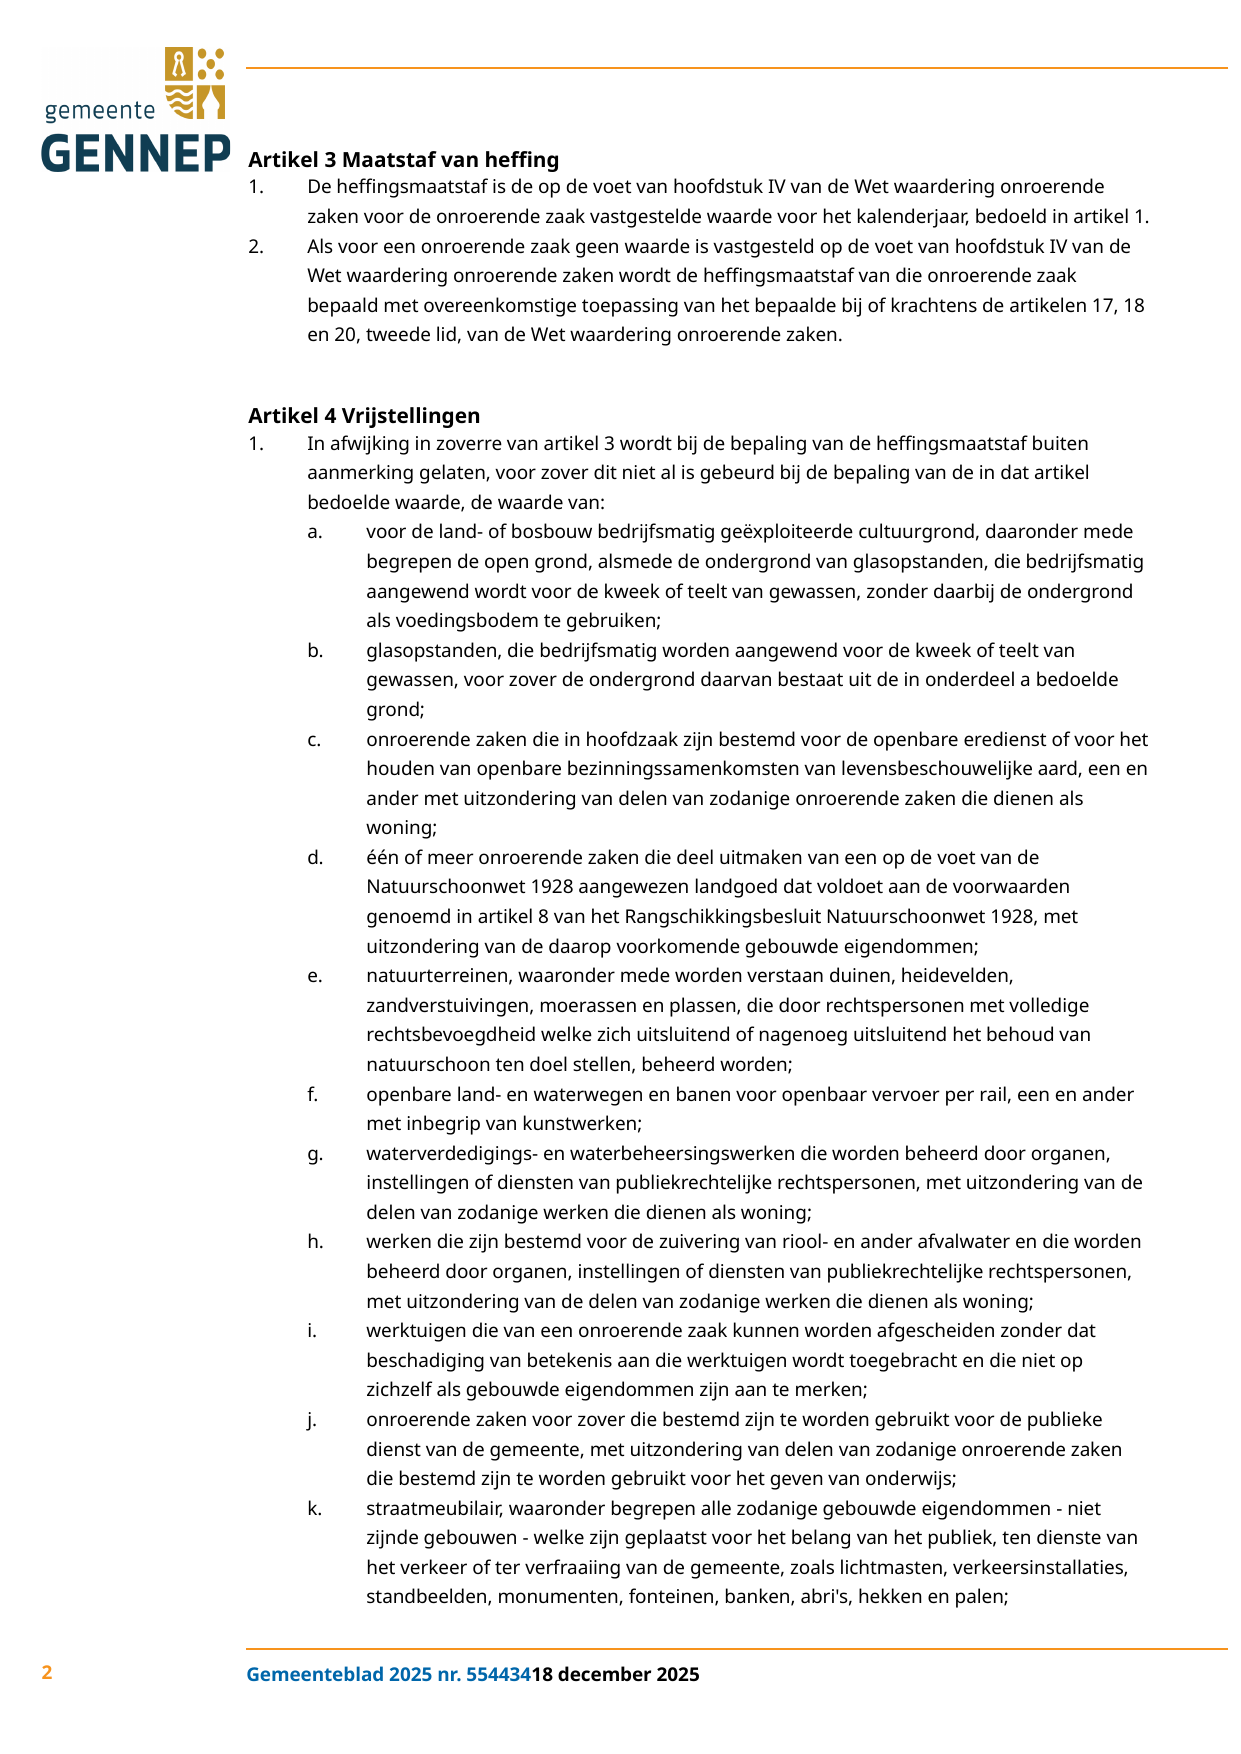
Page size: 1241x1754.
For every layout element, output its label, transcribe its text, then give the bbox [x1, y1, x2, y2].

list werken die zijn bestemd voor de zuivering van riool- en ander afvalwater en die worden beheerd door organen, instellingen of diensten van publiekrechtelijke rechtspersonen, met uitzondering van de delen van zodanige werken die dienen als woning; [307, 1229, 1152, 1314]
list glasopstanden, die bedrijfsmatig worden aangewend voor de kweek of teelt van gewassen, voor zover de ondergrond daarvan bestaat uit de in onderdeel a bedoelde grond; [307, 637, 1152, 722]
list natuurterreinen, waaronder mede worden verstaan duinen, heidevelden, zandverstuivingen, moerassen en plassen, die door rechtspersonen met volledige rechtsbevoegdheid welke zich uitsluitend of nagenoeg uitsluitend het behoud van natuurschoon ten doel stellen, beheerd worden; [307, 962, 1152, 1077]
text Artikel 3 Maatstaf van heffing [248, 145, 1152, 174]
list Als voor een onroerende zaak geen waarde is vastgesteld op de voet van hoofdstuk IV van de Wet waardering onroerende zaken wordt de heffingsmaatstaf van die onroerende zaak bepaald met overeenkomstige toepassing van het bepaalde bij of krachtens de artikelen 17, 18 en 20, tweede lid, van de Wet waardering onroerende zaken. [248, 233, 1152, 347]
list onroerende zaken die in hoofdzaak zijn bestemd voor de openbare eredienst of voor het houden van openbare bezinningssamenkomsten van levensbeschouwelijke aard, een en ander met uitzondering van delen van zodanige onroerende zaken die dienen als woning; [307, 726, 1152, 840]
text Artikel 4 Vrijstellingen [248, 402, 1152, 430]
list werktuigen die van een onroerende zaak kunnen worden afgescheiden zonder dat beschadiging van betekenis aan die werktuigen wordt toegebracht en die niet op zichzelf als gebouwde eigendommen zijn aan te merken; [307, 1317, 1152, 1402]
list De heffingsmaatstaf is de op de voet van hoofdstuk IV van de Wet waardering onroerende zaken voor de onroerende zaak vastgestelde waarde voor het kalenderjaar, bedoeld in artikel 1. [248, 174, 1152, 229]
list In afwijking in zoverre van artikel 3 wordt bij de bepaling van de heffingsmaatstaf buiten aanmerking gelaten, voor zover dit niet al is gebeurd bij de bepaling van de in dat artikel bedoelde waarde, de waarde van: [248, 430, 1152, 515]
list waterverdedigings- en waterbeheersingswerken die worden beheerd door organen, instellingen of diensten van publiekrechtelijke rechtspersonen, met uitzondering van de delen van zodanige werken die dienen als woning; [307, 1140, 1152, 1225]
list openbare land- en waterwegen en banen voor openbaar vervoer per rail, een en ander met inbegrip van kunstwerken; [307, 1081, 1152, 1136]
list straatmeubilair, waaronder begrepen alle zodanige gebouwde eigendommen - niet zijnde gebouwen - welke zijn geplaatst voor het belang van het publiek, ten dienste van het verkeer of ter verfraaiing van de gemeente, zoals lichtmasten, verkeersinstallaties, standbeelden, monumenten, fonteinen, banken, abri's, hekken en palen; [307, 1495, 1152, 1609]
list één of meer onroerende zaken die deel uitmaken van een op de voet van de Natuurschoonwet 1928 aangewezen landgoed dat voldoet aan de voorwaarden genoemd in artikel 8 van het Rangschikkingsbesluit Natuurschoonwet 1928, met uitzondering van de daarop voorkomende gebouwde eigendommen; [307, 844, 1152, 959]
list onroerende zaken voor zover die bestemd zijn te worden gebruikt voor de publieke dienst van de gemeente, met uitzondering van delen van zodanige onroerende zaken die bestemd zijn te worden gebruikt voor het geven van onderwijs; [307, 1406, 1152, 1491]
list voor de land- of bosbouw bedrijfsmatig geëxploiteerde cultuurgrond, daaronder mede begrepen de open grond, alsmede de ondergrond van glasopstanden, die bedrijfsmatig aangewend wordt voor de kweek of teelt van gewassen, zonder daarbij de ondergrond als voedingsbodem te gebruiken; [307, 519, 1152, 633]
picture [41, 47, 231, 172]
